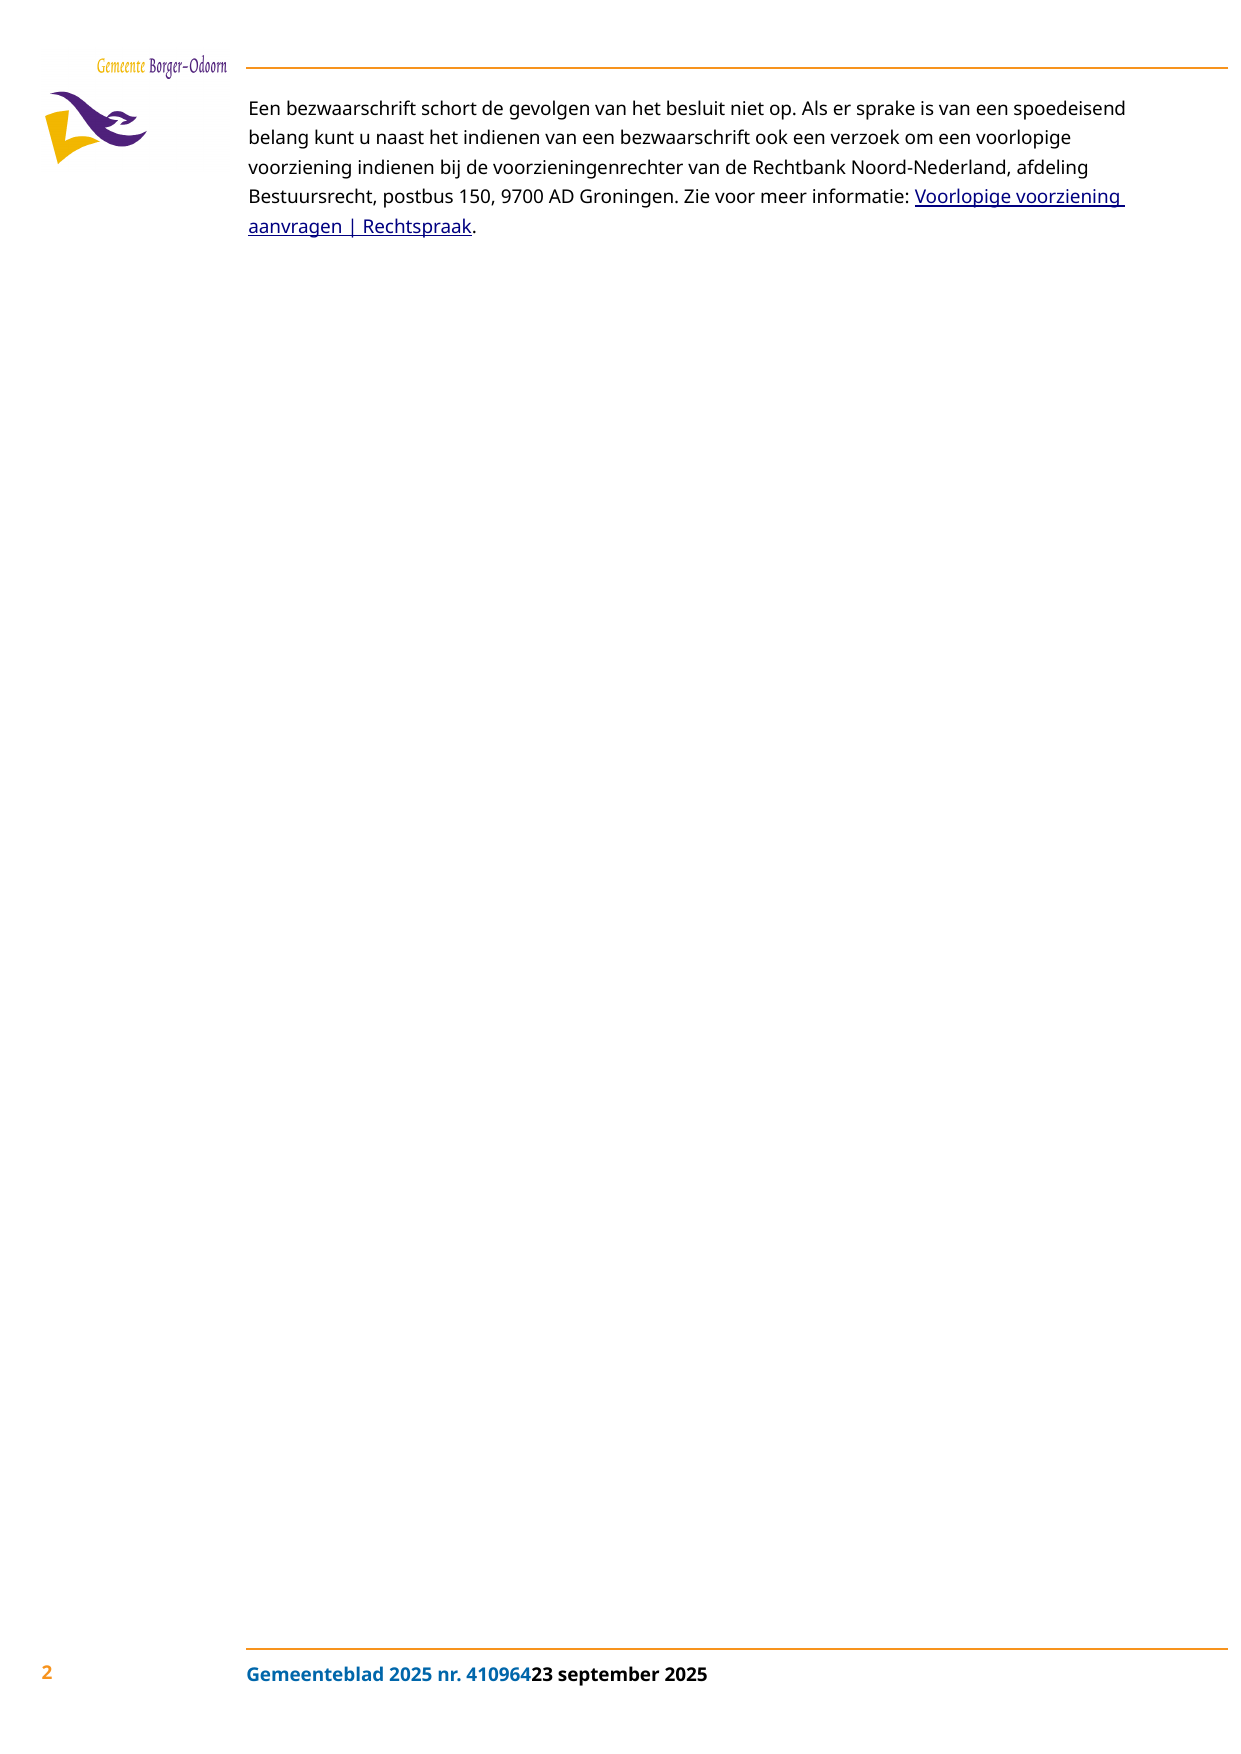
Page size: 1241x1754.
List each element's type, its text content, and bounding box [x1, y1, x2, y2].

text Een bezwaarschrift schort de gevolgen van het besluit niet op. Als er sprake is van een spoedeisend belang kunt u naast het indienen van een bezwaarschrift ook een verzoek om een voorlopige voorziening indienen bij de voorzieningenrechter van de Rechtbank Noord-Nederland, afdeling Bestuursrecht, postbus 150, 9700 AD Groningen. Zie voor meer informatie: Voorlopige voorziening aanvragen | Rechtspraak. [248, 95, 1152, 239]
picture [41, 47, 231, 172]
